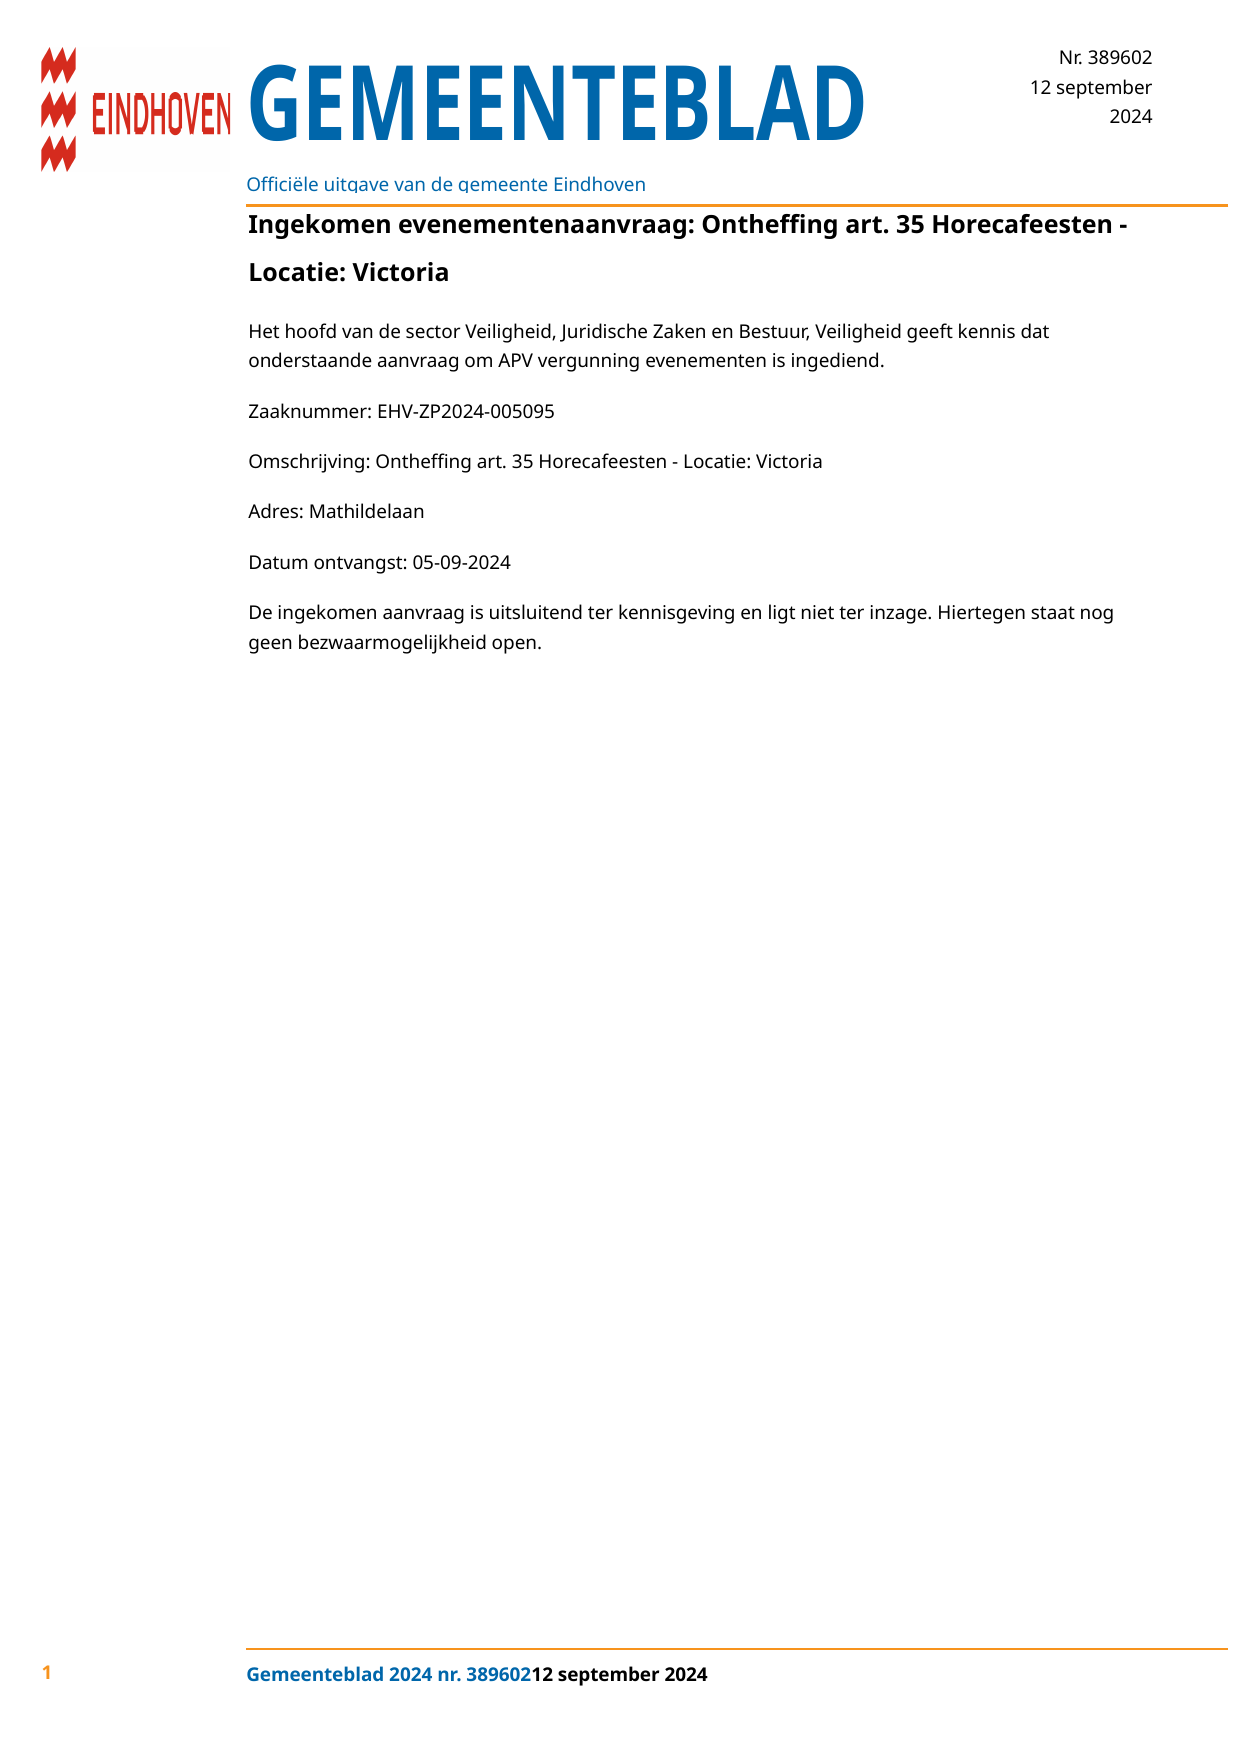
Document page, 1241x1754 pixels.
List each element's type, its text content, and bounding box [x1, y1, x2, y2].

text Het hoofd van de sector Veiligheid, Juridische Zaken en Bestuur, Veiligheid geeft kennis dat onderstaande aanvraag om APV vergunning evenementen is ingediend. [248, 318, 1152, 373]
text Omschrijving: Ontheffing art. 35 Horecafeesten - Locatie: Victoria [248, 448, 1152, 474]
text De ingekomen aanvraag is uitsluitend ter kennisgeving en ligt niet ter inzage. Hiertegen staat nog geen bezwaarmogelijkheid open. [248, 599, 1152, 655]
text Adres: Mathildelaan [248, 499, 1152, 524]
text Ingekomen evenementenaanvraag: Ontheffing art. 35 Horecafeesten - Locatie: Victoria [248, 207, 1152, 288]
text Datum ontvangst: 05-09-2024 [248, 549, 1152, 575]
picture [41, 47, 231, 172]
text Zaaknummer: EHV-ZP2024-005095 [248, 398, 1152, 424]
